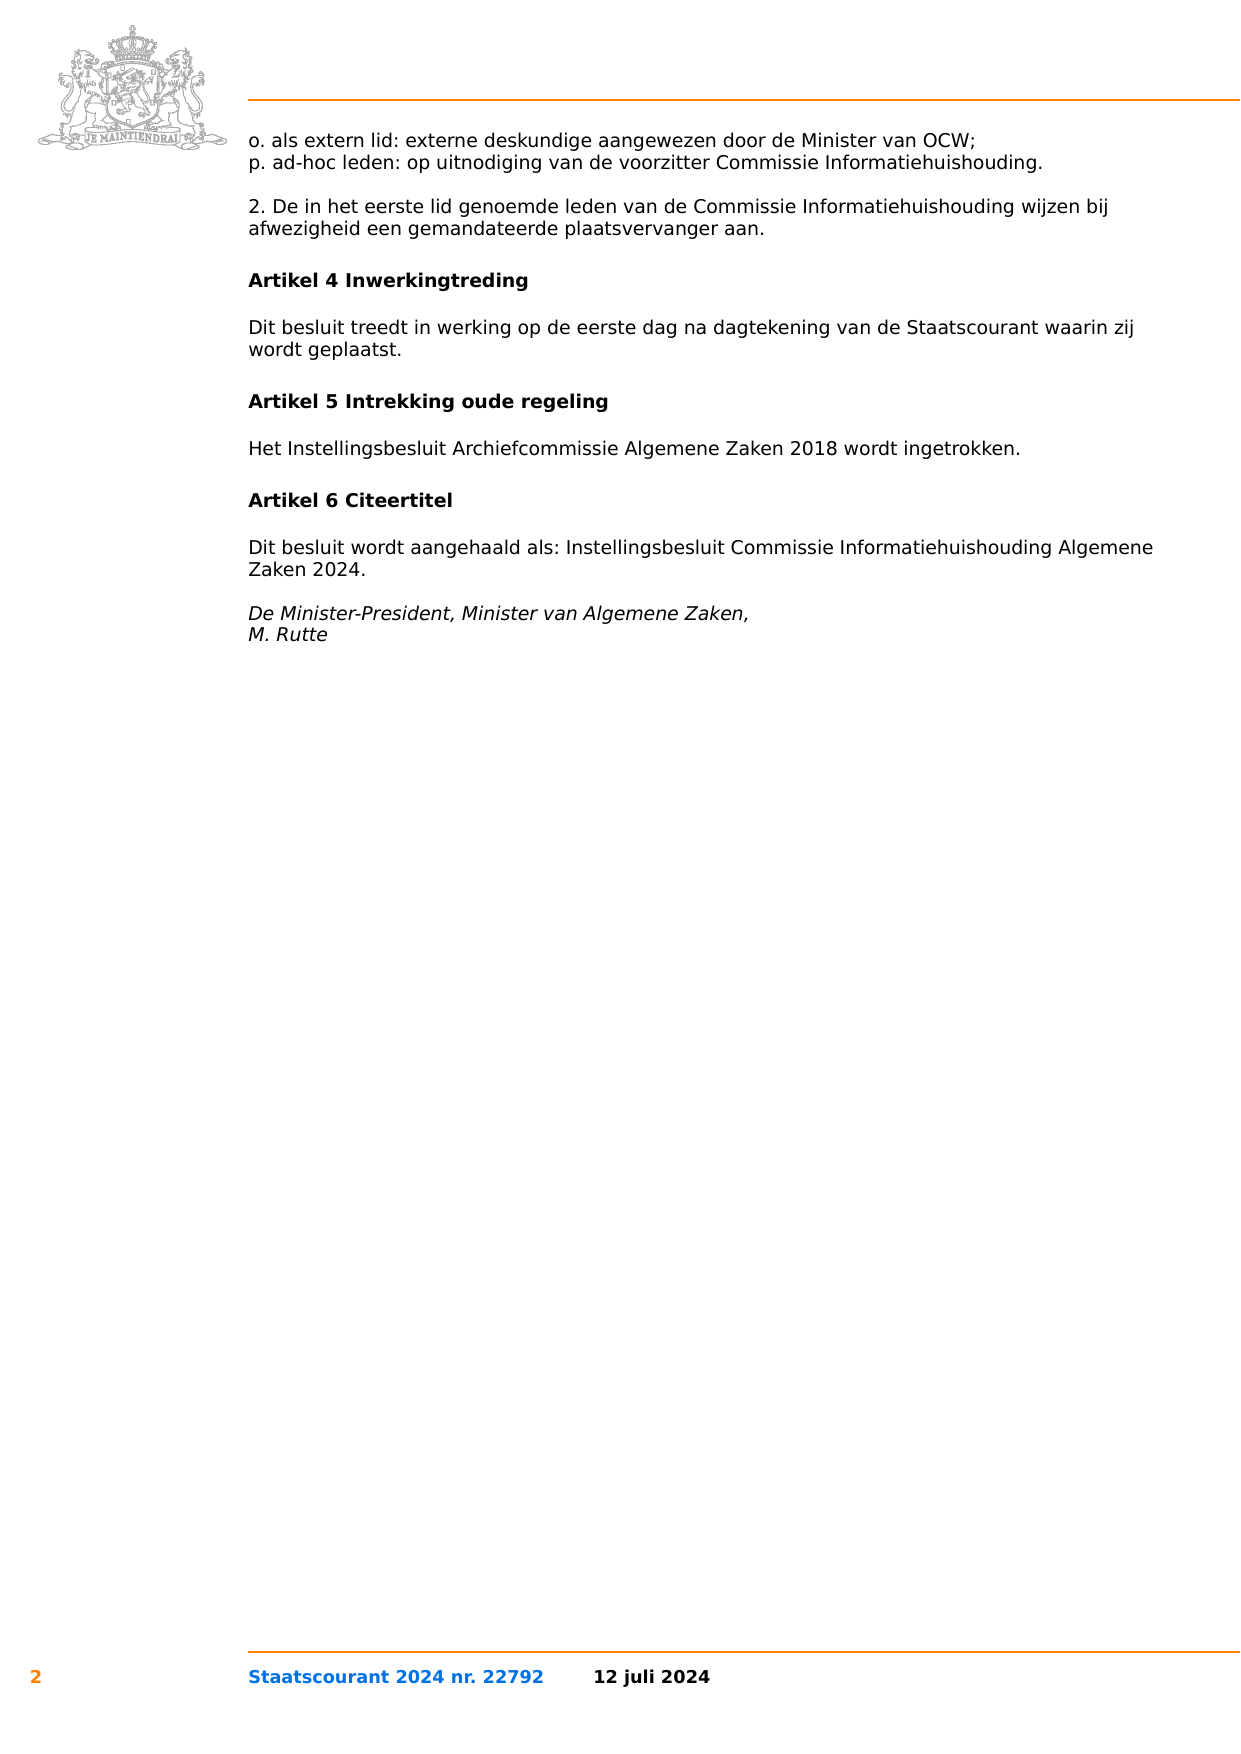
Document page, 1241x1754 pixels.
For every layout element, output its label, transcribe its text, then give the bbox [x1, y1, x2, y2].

text Het Instellingsbesluit Archiefcommissie Algemene Zaken 2018 wordt ingetrokken. [248, 438, 1163, 459]
text Dit besluit treedt in werking op de eerste dag na dagtekening van de Staatscourant waarin zij wordt geplaatst. [248, 317, 1163, 361]
text o. als extern lid: externe deskundige aangewezen door de Minister van OCW; [248, 130, 1163, 152]
subtitle Artikel 4 Inwerkingtreding [248, 270, 1163, 292]
picture [38, 25, 227, 150]
subtitle Artikel 6 Citeertitel [248, 489, 1163, 512]
text Dit besluit wordt aangehaald als: Instellingsbesluit Commissie Informatiehuishouding Algemene Zaken 2024. [248, 537, 1163, 581]
subtitle Artikel 5 Intrekking oude regeling [248, 391, 1163, 413]
text 2. De in het eerste lid genoemde leden van de Commissie Informatiehuishouding wijzen bij afwezigheid een gemandateerde plaatsvervanger aan. [248, 196, 1163, 240]
text De Minister-President, Minister van Algemene Zaken, M. Rutte [248, 602, 1163, 646]
text p. ad-hoc leden: op uitnodiging van de voorzitter Commissie Informatiehuishouding. [248, 152, 1163, 174]
